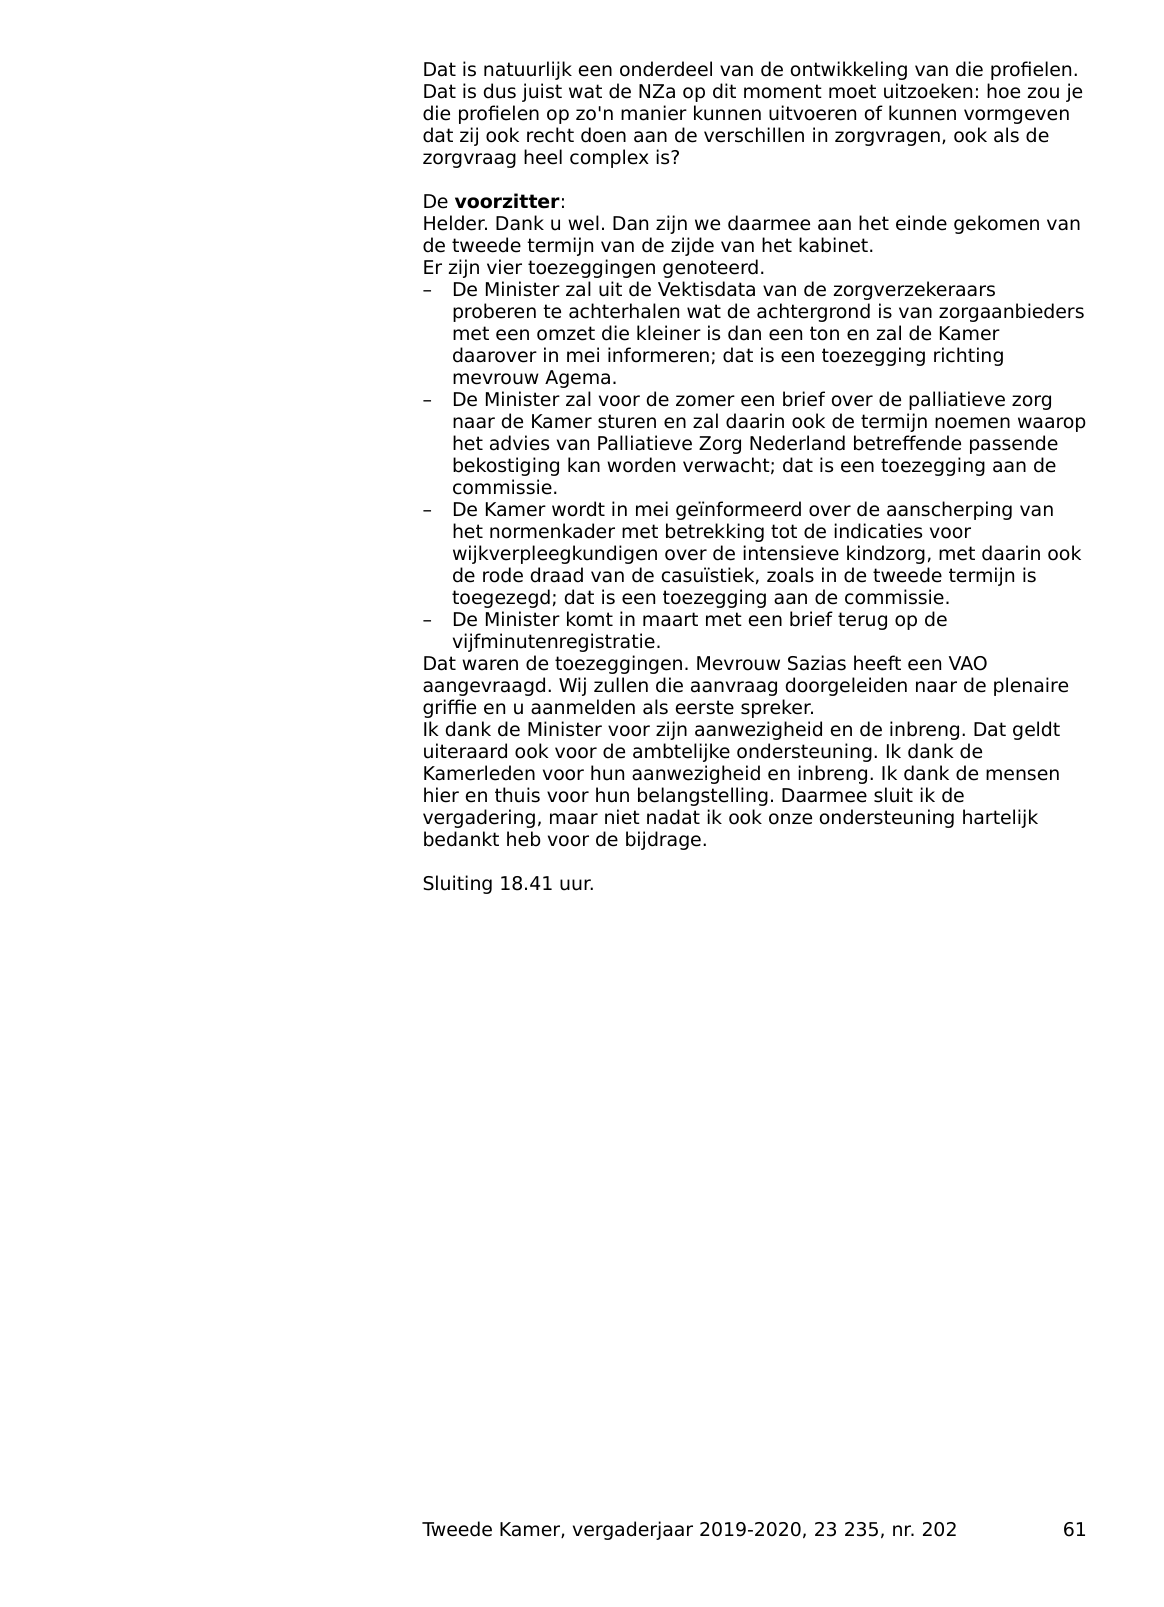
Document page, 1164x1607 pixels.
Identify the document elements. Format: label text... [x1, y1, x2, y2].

text – De Minister zal voor de zomer een brief over de palliatieve zorg naar de Kamer sturen en zal daarin ook de termijn noemen waarop het advies van Palliatieve Zorg Nederland betreffende passende bekostiging kan worden verwacht; dat is een toezegging aan de commissie. [422, 389, 1087, 499]
text Dat waren de toezeggingen. Mevrouw Sazias heeft een VAO aangevraagd. Wij zullen die aanvraag doorgeleiden naar de plenaire griffie en u aanmelden als eerste spreker. [422, 653, 1087, 719]
text Sluiting 18.41 uur. [422, 873, 1087, 895]
text – De Kamer wordt in mei geïnformeerd over de aanscherping van het normenkader met betrekking tot de indicaties voor wijkverpleegkundigen over de intensieve kindzorg, met daarin ook de rode draad van de casuïstiek, zoals in de tweede termijn is toegezegd; dat is een toezegging aan de commissie. [422, 499, 1087, 609]
text Ik dank de Minister voor zijn aanwezigheid en de inbreng. Dat geldt uiteraard ook voor de ambtelijke ondersteuning. Ik dank de Kamerleden voor hun aanwezigheid en inbreng. Ik dank de mensen hier en thuis voor hun belangstelling. Daarmee sluit ik de vergadering, maar niet nadat ik ook onze ondersteuning hartelijk bedankt heb voor de bijdrage. [422, 719, 1087, 851]
text Dat is natuurlijk een onderdeel van de ontwikkeling van die profielen. Dat is dus juist wat de NZa op dit moment moet uitzoeken: hoe zou je die profielen op zo'n manier kunnen uitvoeren of kunnen vormgeven dat zij ook recht doen aan de verschillen in zorgvragen, ook als de zorgvraag heel complex is? [422, 59, 1087, 169]
text – De Minister zal uit de Vektisdata van de zorgverzekeraars proberen te achterhalen wat de achtergrond is van zorgaanbieders met een omzet die kleiner is dan een ton en zal de Kamer daarover in mei informeren; dat is een toezegging richting mevrouw Agema. [422, 279, 1087, 389]
text Er zijn vier toezeggingen genoteerd. [422, 257, 1087, 279]
text Helder. Dank u wel. Dan zijn we daarmee aan het einde gekomen van de tweede termijn van de zijde van het kabinet. [422, 213, 1087, 257]
text De voorzitter: [422, 191, 1087, 213]
text – De Minister komt in maart met een brief terug op de vijfminutenregistratie. [422, 609, 1087, 653]
